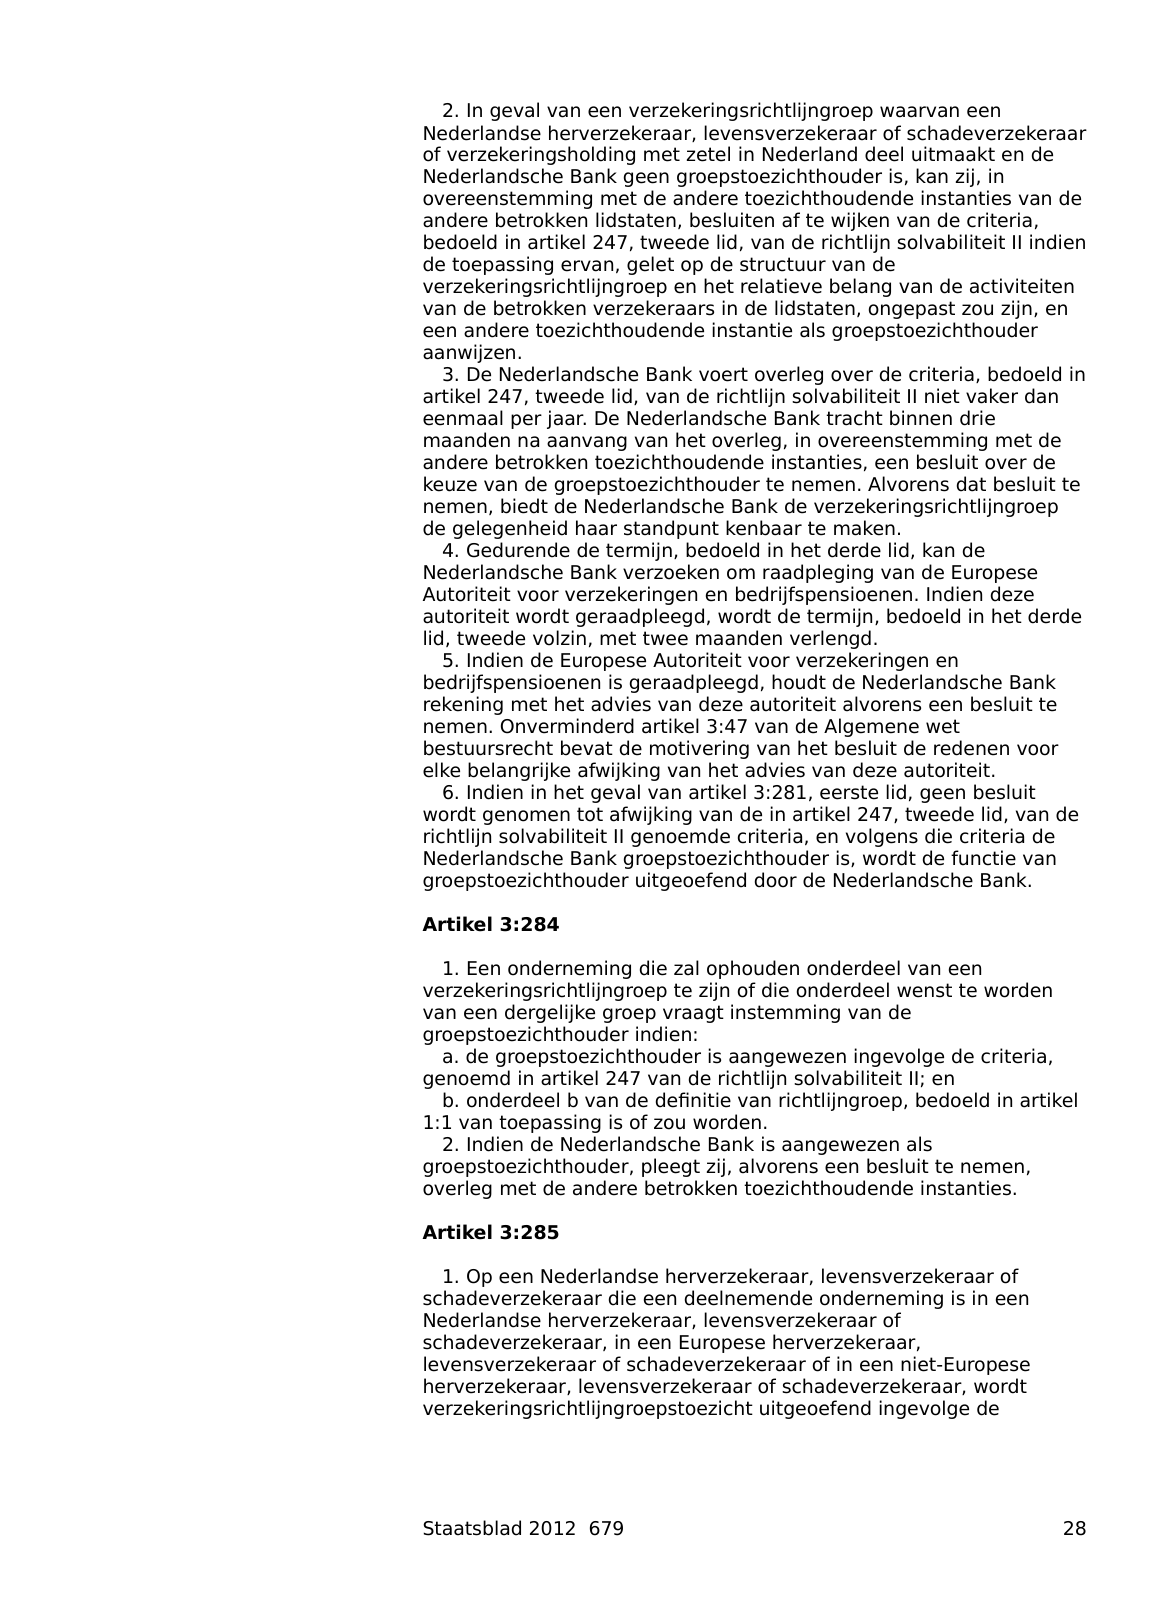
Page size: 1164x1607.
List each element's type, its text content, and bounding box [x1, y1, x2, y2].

text 2. Indien de Nederlandsche Bank is aangewezen als groepstoezichthouder, pleegt zij, alvorens een besluit te nemen, overleg met de andere betrokken toezichthoudende instanties. [422, 1134, 1087, 1200]
text 6. Indien in het geval van artikel 3:281, eerste lid, geen besluit wordt genomen tot afwijking van de in artikel 247, tweede lid, van de richtlijn solvabiliteit II genoemde criteria, en volgens die criteria de Nederlandsche Bank groepstoezichthouder is, wordt de functie van groepstoezichthouder uitgeoefend door de Nederlandsche Bank. [422, 782, 1087, 892]
text b. onderdeel b van de definitie van richtlijngroep, bedoeld in artikel 1:1 van toepassing is of zou worden. [422, 1090, 1087, 1134]
text 1. Een onderneming die zal ophouden onderdeel van een verzekeringsrichtlijngroep te zijn of die onderdeel wenst te worden van een dergelijke groep vraagt instemming van de groepstoezichthouder indien: [422, 958, 1087, 1046]
text 4. Gedurende de termijn, bedoeld in het derde lid, kan de Nederlandsche Bank verzoeken om raadpleging van de Europese Autoriteit voor verzekeringen en bedrijfspensioenen. Indien deze autoriteit wordt geraadpleegd, wordt de termijn, bedoeld in het derde lid, tweede volzin, met twee maanden verlengd. [422, 540, 1087, 650]
subtitle Artikel 3:284 [422, 914, 1087, 936]
text 5. Indien de Europese Autoriteit voor verzekeringen en bedrijfspensioenen is geraadpleegd, houdt de Nederlandsche Bank rekening met het advies van deze autoriteit alvorens een besluit te nemen. Onverminderd artikel 3:47 van de Algemene wet bestuursrecht bevat de motivering van het besluit de redenen voor elke belangrijke afwijking van het advies van deze autoriteit. [422, 650, 1087, 782]
text 1. Op een Nederlandse herverzekeraar, levensverzekeraar of schadeverzekeraar die een deelnemende onderneming is in een Nederlandse herverzekeraar, levensverzekeraar of schadeverzekeraar, in een Europese herverzekeraar, levensverzekeraar of schadeverzekeraar of in een niet-Europese herverzekeraar, levensverzekeraar of schadeverzekeraar, wordt verzekeringsrichtlijngroepstoezicht uitgeoefend ingevolge de [422, 1266, 1087, 1420]
subtitle Artikel 3:285 [422, 1222, 1087, 1244]
text 2. In geval van een verzekeringsrichtlijngroep waarvan een Nederlandse herverzekeraar, levensverzekeraar of schadeverzekeraar of verzekeringsholding met zetel in Nederland deel uitmaakt en de Nederlandsche Bank geen groepstoezichthouder is, kan zij, in overeenstemming met de andere toezichthoudende instanties van de andere betrokken lidstaten, besluiten af te wijken van de criteria, bedoeld in artikel 247, tweede lid, van de richtlijn solvabiliteit II indien de toepassing ervan, gelet op de structuur van de verzekeringsrichtlijngroep en het relatieve belang van de activiteiten van de betrokken verzekeraars in de lidstaten, ongepast zou zijn, en een andere toezichthoudende instantie als groepstoezichthouder aanwijzen. [422, 100, 1087, 364]
text a. de groepstoezichthouder is aangewezen ingevolge de criteria, genoemd in artikel 247 van de richtlijn solvabiliteit II; en [422, 1046, 1087, 1090]
text 3. De Nederlandsche Bank voert overleg over de criteria, bedoeld in artikel 247, tweede lid, van de richtlijn solvabiliteit II niet vaker dan eenmaal per jaar. De Nederlandsche Bank tracht binnen drie maanden na aanvang van het overleg, in overeenstemming met de andere betrokken toezichthoudende instanties, een besluit over de keuze van de groepstoezichthouder te nemen. Alvorens dat besluit te nemen, biedt de Nederlandsche Bank de verzekeringsrichtlijngroep de gelegenheid haar standpunt kenbaar te maken. [422, 364, 1087, 540]
